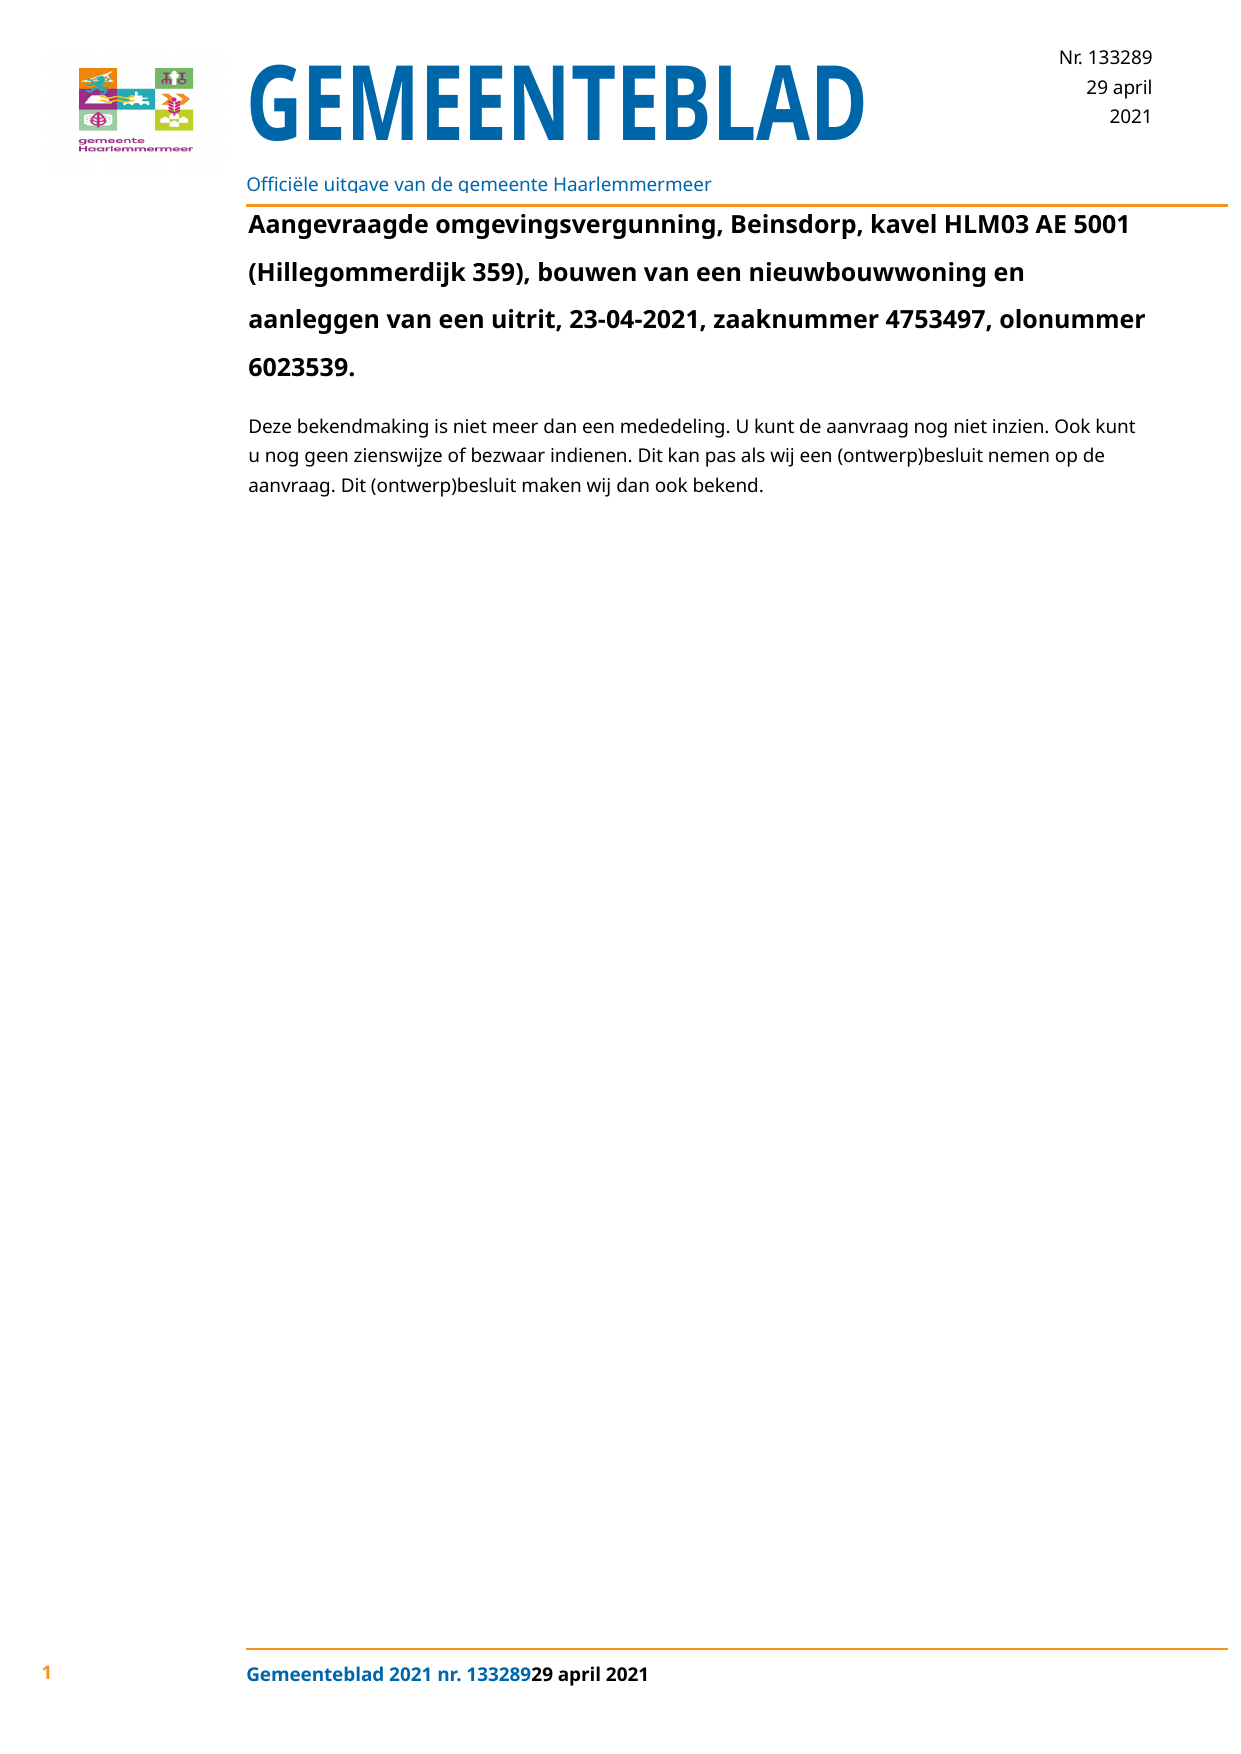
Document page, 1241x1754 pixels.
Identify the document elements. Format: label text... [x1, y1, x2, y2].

text Deze bekendmaking is niet meer dan een mededeling. U kunt de aanvraag nog niet inzien. Ook kunt u nog geen zienswijze of bezwaar indienen. Dit kan pas als wij een (ontwerp)besluit nemen op de aanvraag. Dit (ontwerp)besluit maken wij dan ook bekend. [248, 413, 1152, 498]
picture [41, 47, 231, 172]
text Aangevraagde omgevingsvergunning, Beinsdorp, kavel HLM03 AE 5001 (Hillegommerdijk 359), bouwen van een nieuwbouwwoning en aanleggen van een uitrit, 23-04-2021, zaaknummer 4753497, olonummer 6023539. [248, 207, 1152, 384]
